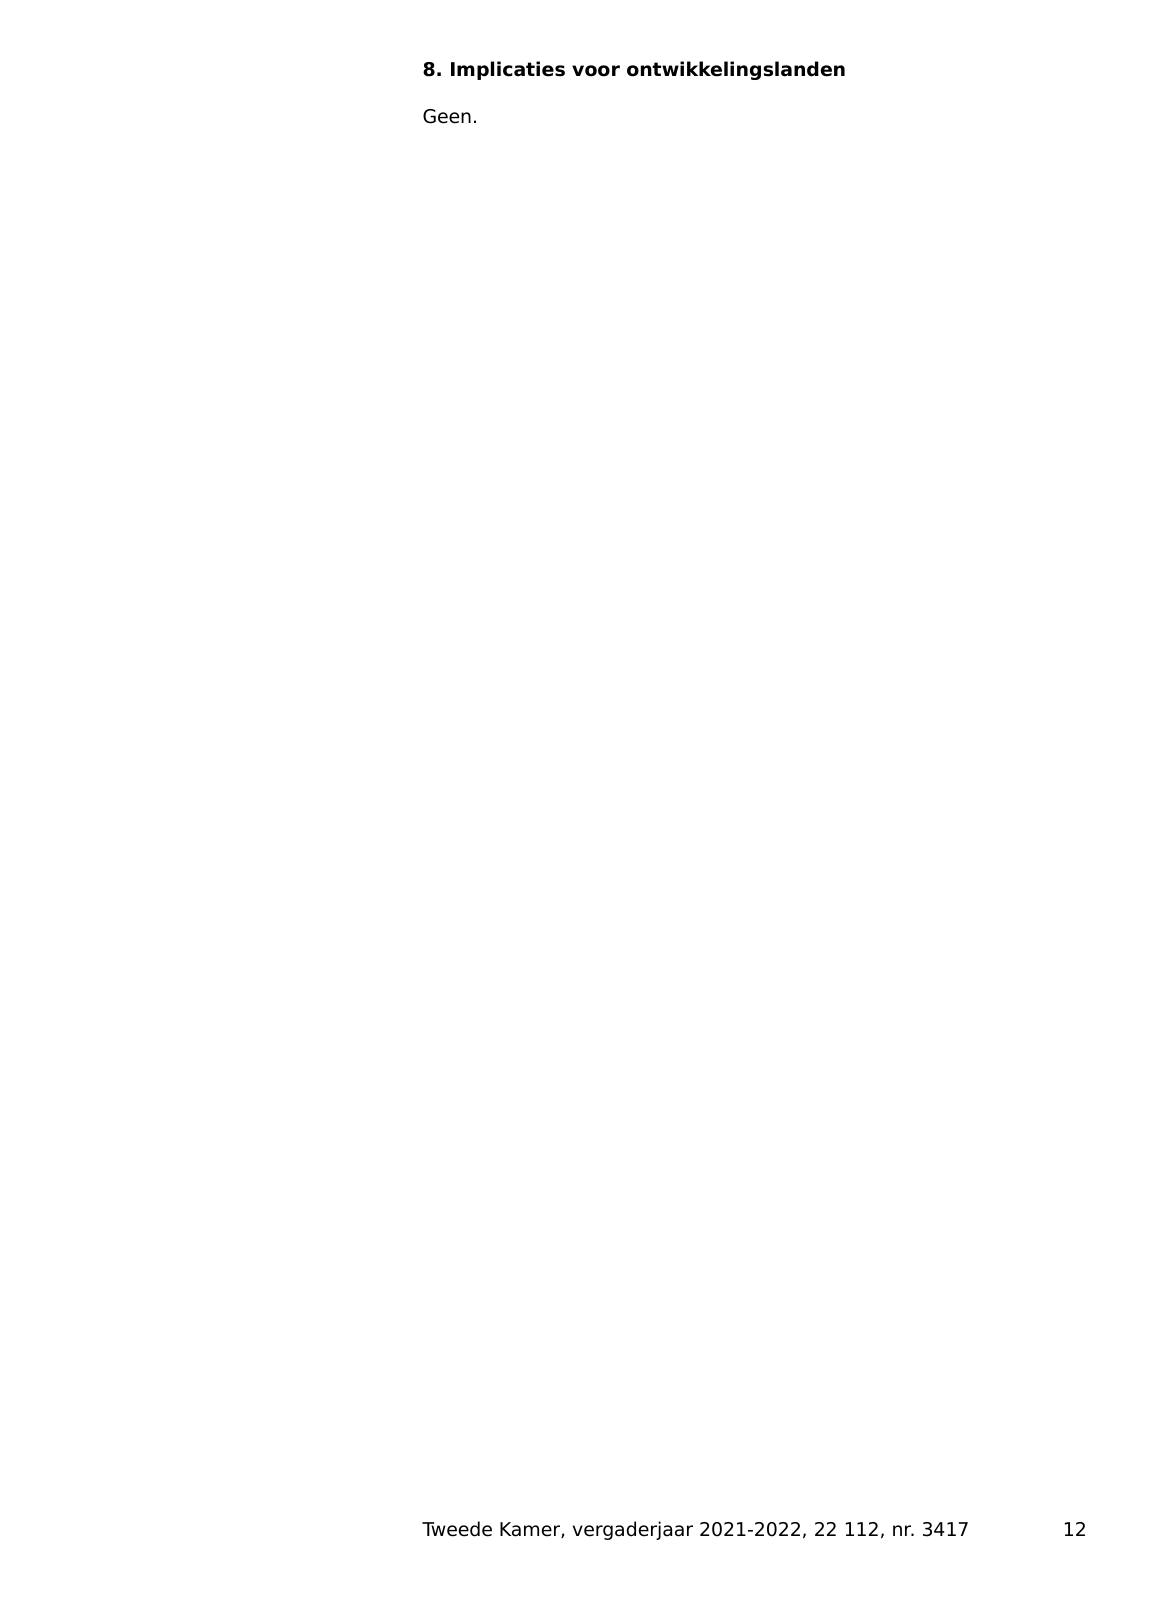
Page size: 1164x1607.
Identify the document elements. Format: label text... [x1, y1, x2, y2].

subtitle 8. Implicaties voor ontwikkelingslanden [422, 59, 1087, 81]
text Geen. [422, 106, 1087, 128]
